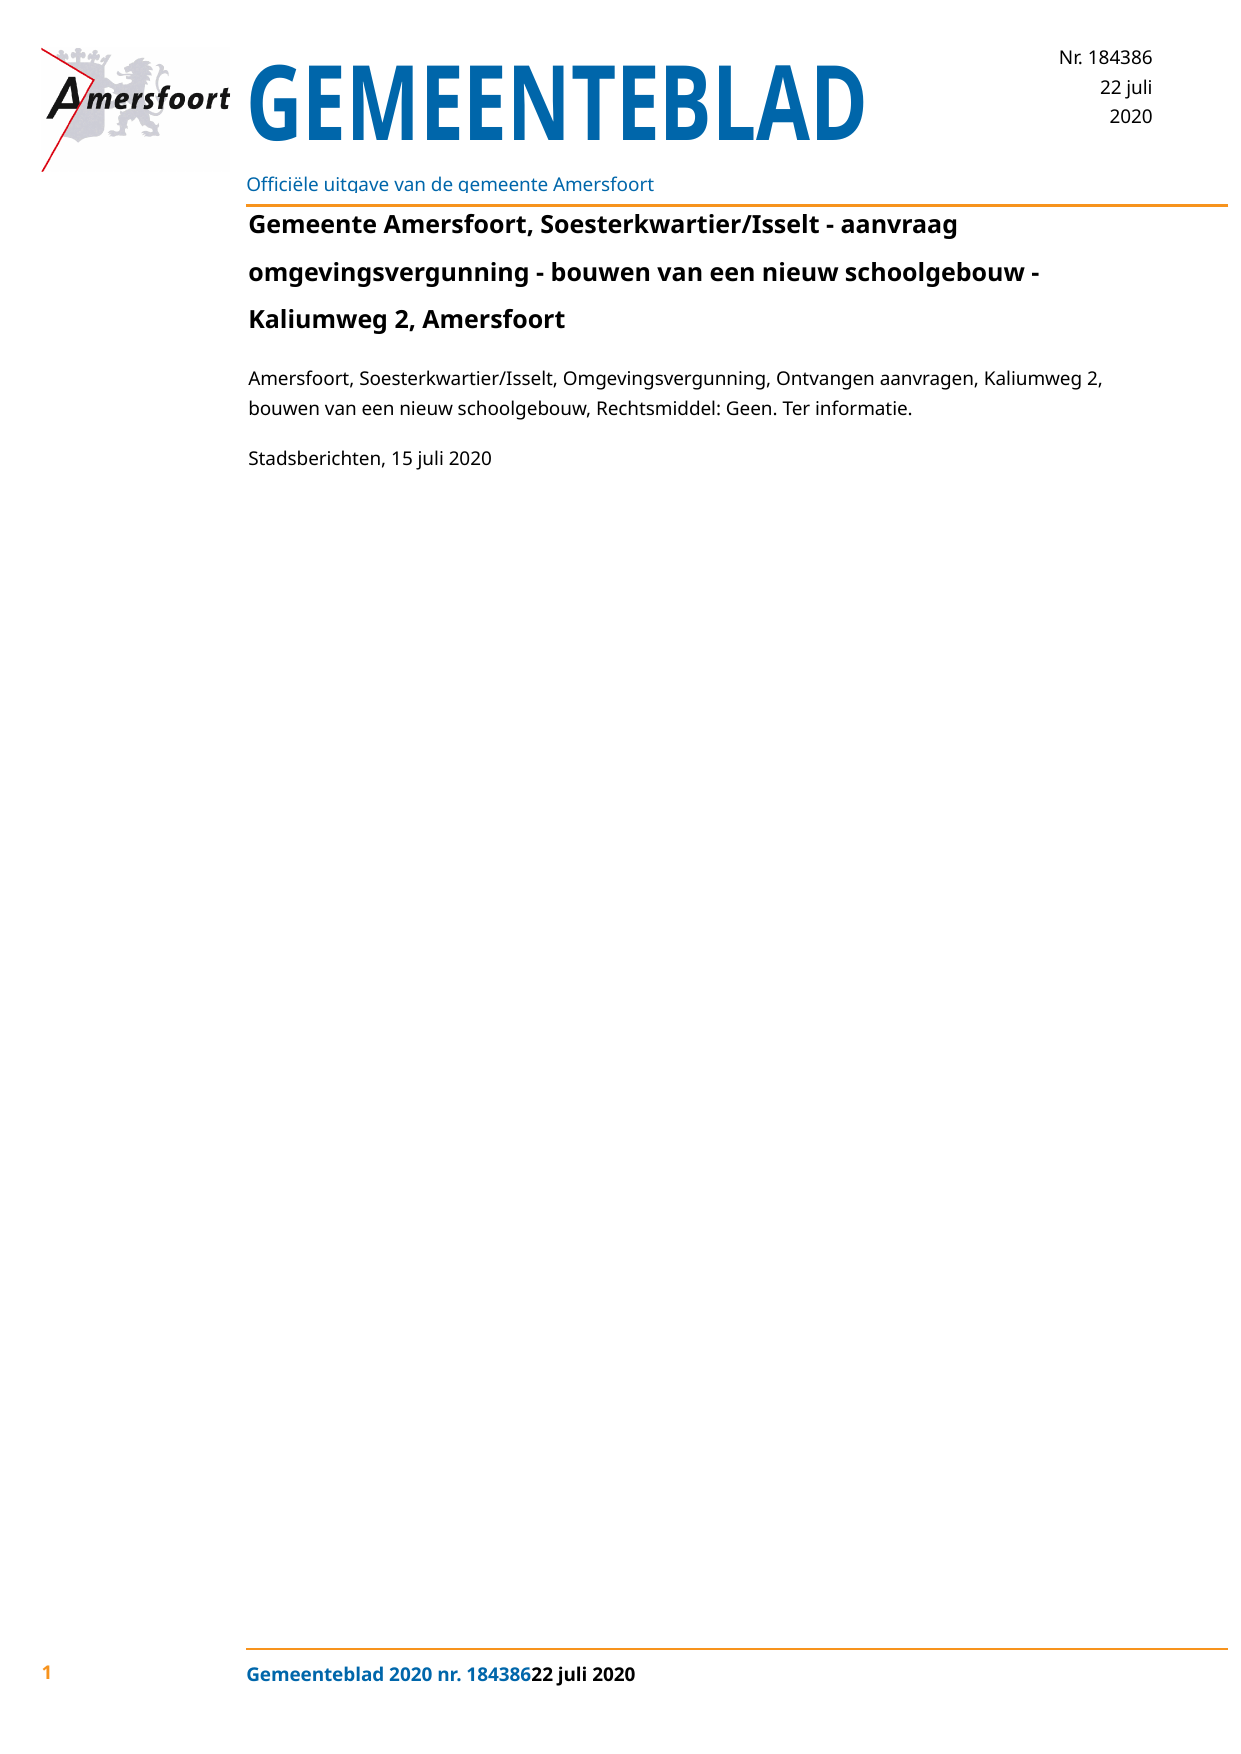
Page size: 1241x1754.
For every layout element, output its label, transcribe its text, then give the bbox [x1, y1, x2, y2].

text Gemeente Amersfoort, Soesterkwartier/Isselt - aanvraag omgevingsvergunning - bouwen van een nieuw schoolgebouw - Kaliumweg 2, Amersfoort [248, 207, 1152, 336]
picture [41, 47, 231, 172]
text Amersfoort, Soesterkwartier/Isselt, Omgevingsvergunning, Ontvangen aanvragen, Kaliumweg 2, bouwen van een nieuw schoolgebouw, Rechtsmiddel: Geen. Ter informatie. [248, 366, 1152, 421]
text Stadsberichten, 15 juli 2020 [248, 446, 1152, 471]
